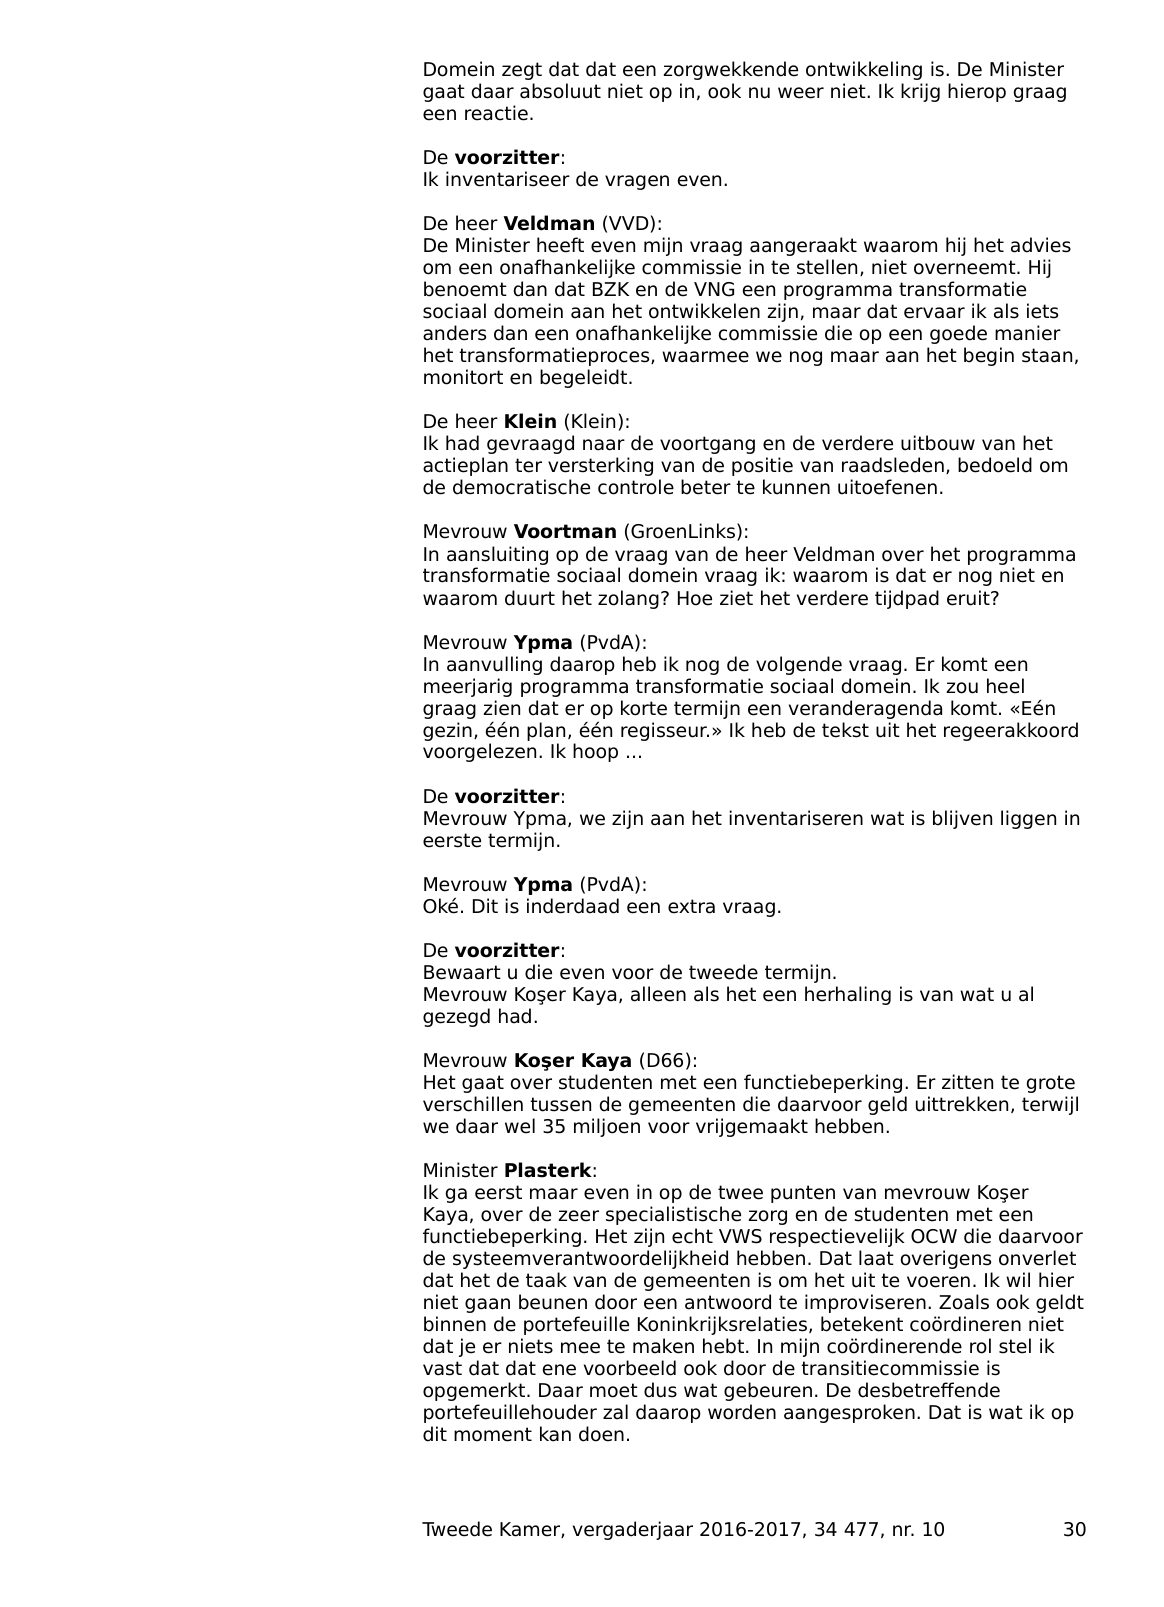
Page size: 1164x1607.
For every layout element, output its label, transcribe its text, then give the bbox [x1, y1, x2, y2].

text Mevrouw Ypma (PvdA): [422, 632, 1087, 653]
text Mevrouw Ypma (PvdA): [422, 874, 1087, 896]
text Het gaat over studenten met een functiebeperking. Er zitten te grote verschillen tussen de gemeenten die daarvoor geld uittrekken, terwijl we daar wel 35 miljoen voor vrijgemaakt hebben. [422, 1072, 1087, 1138]
text Bewaart u die even voor de tweede termijn. [422, 962, 1087, 984]
text De heer Klein (Klein): [422, 411, 1087, 433]
text Oké. Dit is inderdaad een extra vraag. [422, 896, 1087, 918]
text De Minister heeft even mijn vraag aangeraakt waarom hij het advies om een onafhankelijke commissie in te stellen, niet overneemt. Hij benoemt dan dat BZK en de VNG een programma transformatie sociaal domein aan het ontwikkelen zijn, maar dat ervaar ik als iets anders dan een onafhankelijke commissie die op een goede manier het transformatieproces, waarmee we nog maar aan het begin staan, monitort en begeleidt. [422, 235, 1087, 389]
text In aansluiting op de vraag van de heer Veldman over het programma transformatie sociaal domein vraag ik: waarom is dat er nog niet en waarom duurt het zolang? Hoe ziet het verdere tijdpad eruit? [422, 543, 1087, 609]
text Domein zegt dat dat een zorgwekkende ontwikkeling is. De Minister gaat daar absoluut niet op in, ook nu weer niet. Ik krijg hierop graag een reactie. [422, 59, 1087, 125]
text Mevrouw Voortman (GroenLinks): [422, 521, 1087, 543]
text De voorzitter: [422, 147, 1087, 169]
text Mevrouw Ypma, we zijn aan het inventariseren wat is blijven liggen in eerste termijn. [422, 808, 1087, 852]
text Minister Plasterk: [422, 1160, 1087, 1182]
text Mevrouw Koşer Kaya, alleen als het een herhaling is van wat u al gezegd had. [422, 984, 1087, 1028]
text Ik ga eerst maar even in op de twee punten van mevrouw Koşer Kaya, over de zeer specialistische zorg en de studenten met een functiebeperking. Het zijn echt VWS respectievelijk OCW die daarvoor de systeemverantwoordelijkheid hebben. Dat laat overigens onverlet dat het de taak van de gemeenten is om het uit te voeren. Ik wil hier niet gaan beunen door een antwoord te improviseren. Zoals ook geldt binnen de portefeuille Koninkrijksrelaties, betekent coördineren niet dat je er niets mee te maken hebt. In mijn coördinerende rol stel ik vast dat dat ene voorbeeld ook door de transitiecommissie is opgemerkt. Daar moet dus wat gebeuren. De desbetreffende portefeuillehouder zal daarop worden aangesproken. Dat is wat ik op dit moment kan doen. [422, 1182, 1087, 1446]
text De heer Veldman (VVD): [422, 213, 1087, 235]
text De voorzitter: [422, 940, 1087, 962]
text In aanvulling daarop heb ik nog de volgende vraag. Er komt een meerjarig programma transformatie sociaal domein. Ik zou heel graag zien dat er op korte termijn een veranderagenda komt. «Eén gezin, één plan, één regisseur.» Ik heb de tekst uit het regeerakkoord voorgelezen. Ik hoop ... [422, 653, 1087, 763]
text Ik inventariseer de vragen even. [422, 169, 1087, 191]
text Mevrouw Koşer Kaya (D66): [422, 1050, 1087, 1072]
text De voorzitter: [422, 786, 1087, 808]
text Ik had gevraagd naar de voortgang en de verdere uitbouw van het actieplan ter versterking van de positie van raadsleden, bedoeld om de democratische controle beter te kunnen uitoefenen. [422, 433, 1087, 499]
